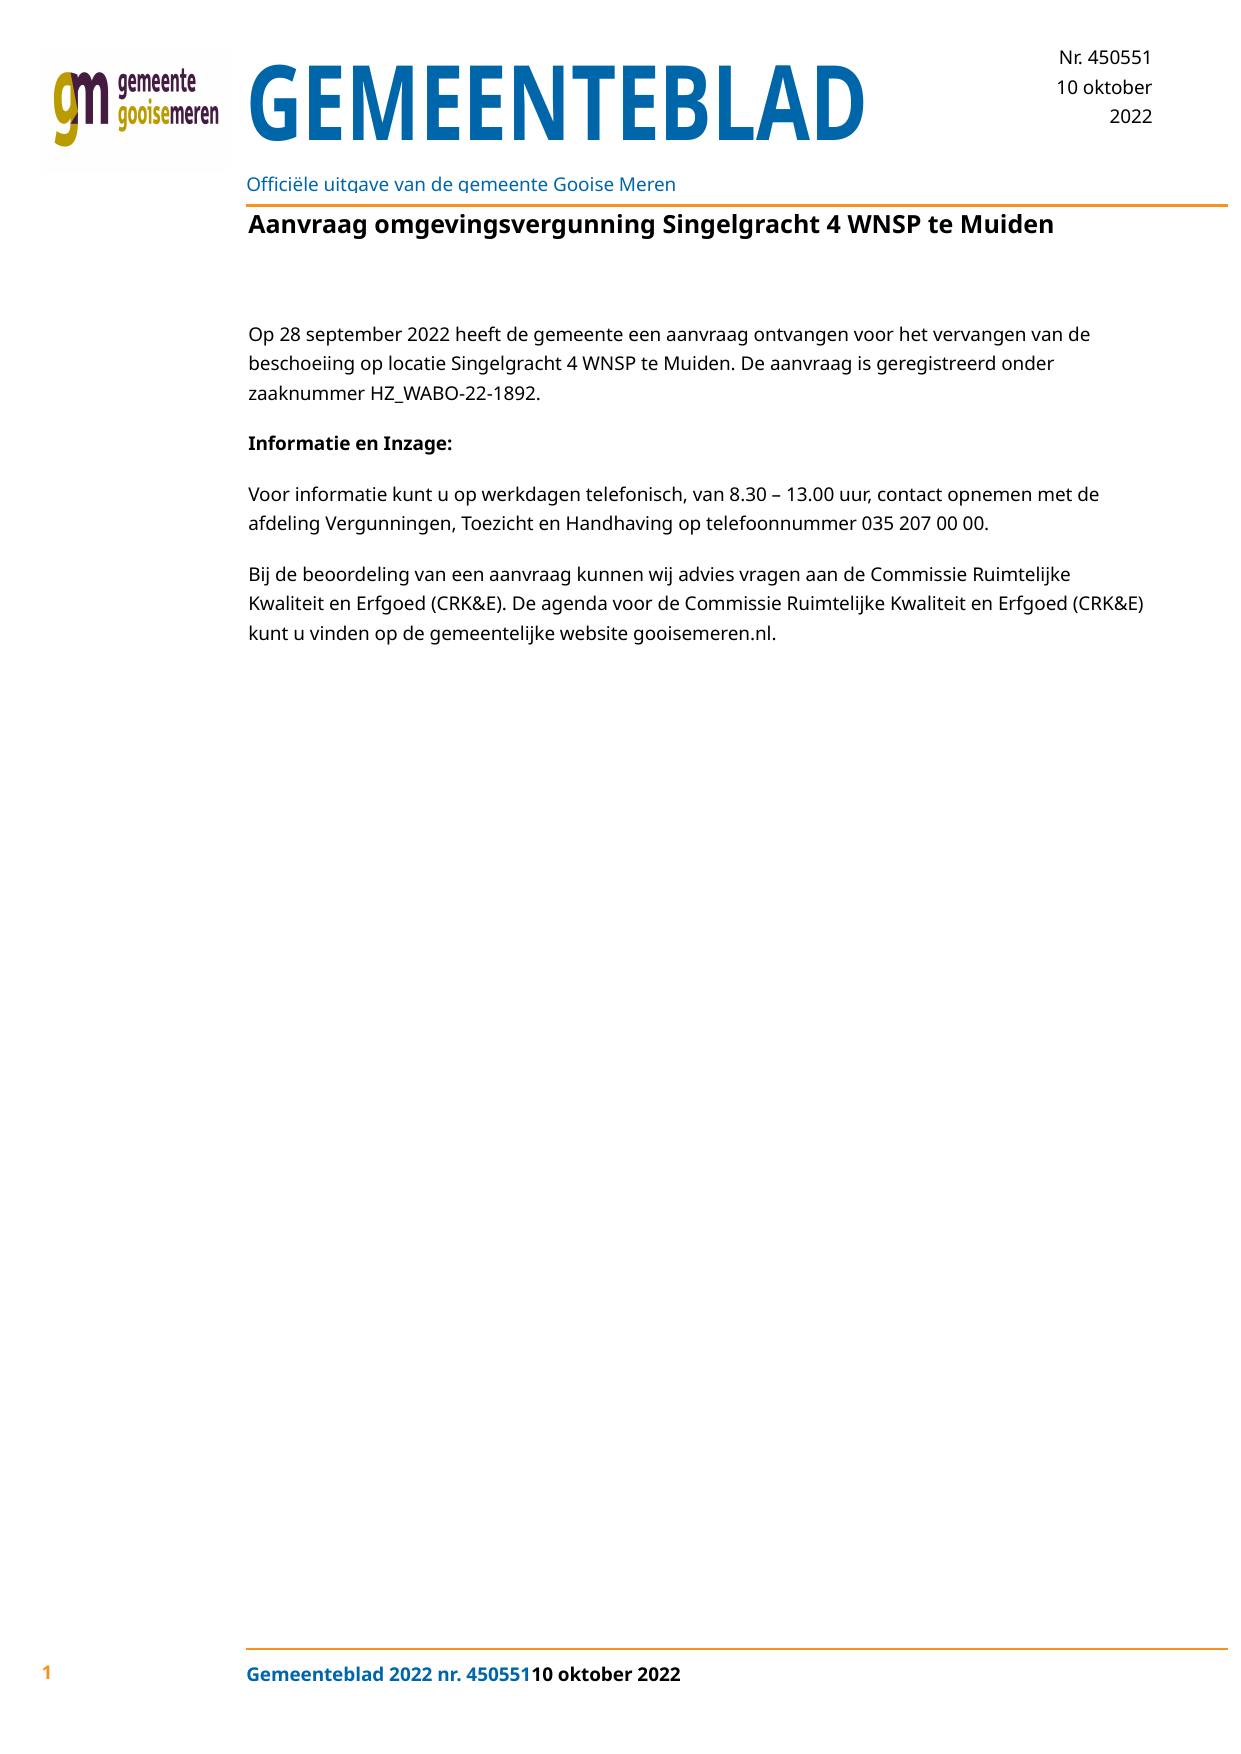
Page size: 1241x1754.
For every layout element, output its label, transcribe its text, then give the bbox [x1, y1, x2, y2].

picture [41, 47, 231, 172]
text Bij de beoordeling van een aanvraag kunnen wij advies vragen aan de Commissie Ruimtelijke Kwaliteit en Erfgoed (CRK&E). De agenda voor de Commissie Ruimtelijke Kwaliteit en Erfgoed (CRK&E) kunt u vinden op de gemeentelijke website gooisemeren.nl. [248, 561, 1152, 646]
text Aanvraag omgevingsvergunning Singelgracht 4 WNSP te Muiden [248, 207, 1152, 241]
text Op 28 september 2022 heeft de gemeente een aanvraag ontvangen voor het vervangen van de beschoeiing op locatie Singelgracht 4 WNSP te Muiden. De aanvraag is geregistreerd onder zaaknummer HZ_WABO-22-1892. [248, 321, 1152, 406]
text Voor informatie kunt u op werkdagen telefonisch, van 8.30 – 13.00 uur, contact opnemen met de afdeling Vergunningen, Toezicht en Handhaving op telefoonnummer 035 207 00 00. [248, 481, 1152, 536]
text Informatie en Inzage: [248, 430, 1152, 456]
